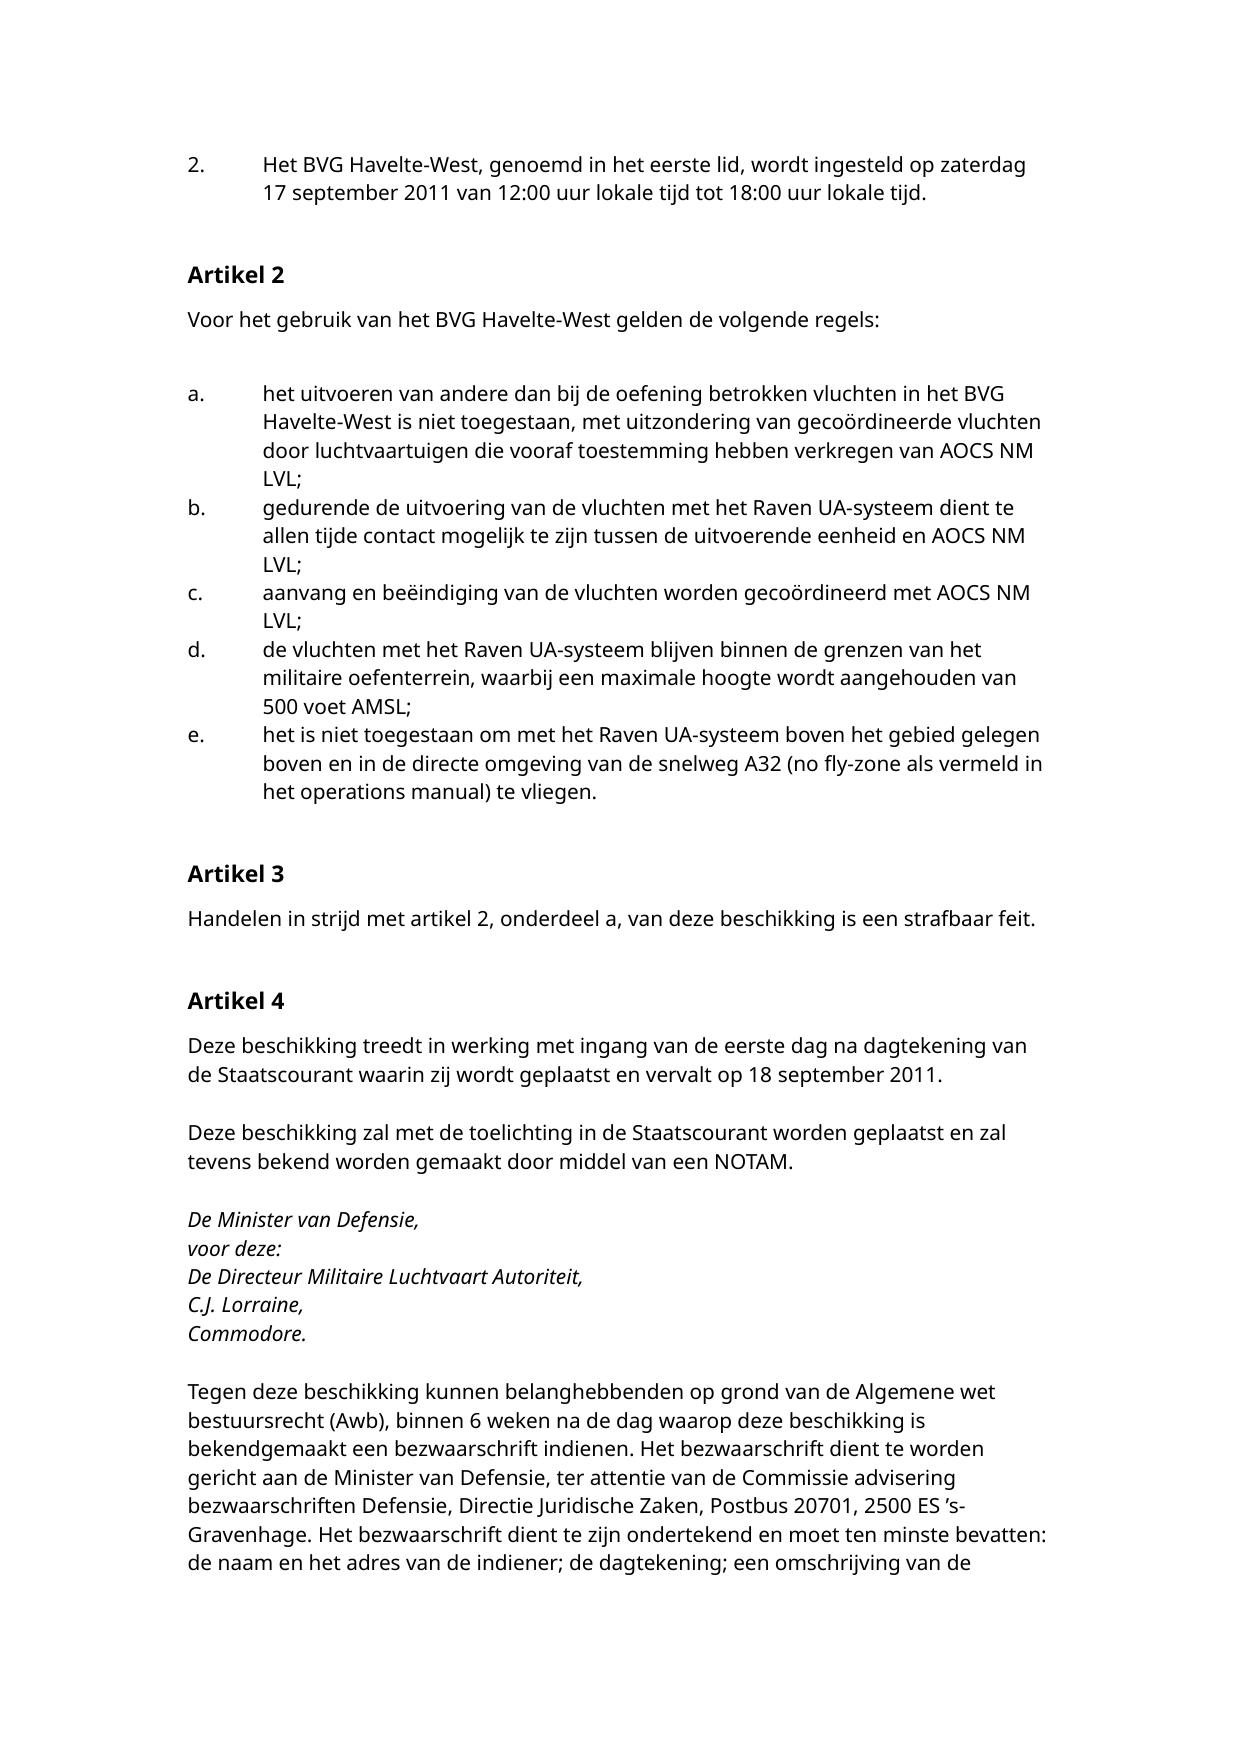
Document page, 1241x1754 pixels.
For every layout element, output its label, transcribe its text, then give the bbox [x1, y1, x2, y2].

text De Minister van Defensie, [187, 1205, 1053, 1234]
list de vluchten met het Raven UA-systeem blijven binnen de grenzen van het militaire oefenterrein, waarbij een maximale hoogte wordt aangehouden van 500 voet AMSL; [187, 635, 1053, 720]
text Tegen deze beschikking kunnen belanghebbenden op grond van de Algemene wet bestuursrecht (Awb), binnen 6 weken na de dag waarop deze beschikking is bekendgemaakt een bezwaarschrift indienen. Het bezwaarschrift dient te worden gericht aan de Minister van Defensie, ter attentie van de Commissie advisering bezwaarschriften Defensie, Directie Juridische Zaken, Postbus 20701, 2500 ES ’s-Gravenhage. Het bezwaarschrift dient te zijn ondertekend en moet ten minste bevatten: de naam en het adres van de indiener; de dagtekening; een omschrijving van de [187, 1377, 1053, 1577]
text C.J. Lorraine, [187, 1291, 1053, 1319]
subtitle Artikel 2 [187, 259, 1053, 291]
subtitle Artikel 4 [187, 985, 1053, 1017]
text Handelen in strijd met artikel 2, onderdeel a, van deze beschikking is een strafbaar feit. [187, 904, 1053, 933]
text voor deze: [187, 1234, 1053, 1262]
list aanvang en beëindiging van de vluchten worden gecoördineerd met AOCS NM LVL; [187, 578, 1053, 635]
subtitle Artikel 3 [187, 858, 1053, 889]
list gedurende de uitvoering van de vluchten met het Raven UA-systeem dient te allen tijde contact mogelijk te zijn tussen de uitvoerende eenheid en AOCS NM LVL; [187, 493, 1053, 578]
list Het BVG Havelte-West, genoemd in het eerste lid, wordt ingesteld op zaterdag 17 september 2011 van 12:00 uur lokale tijd tot 18:00 uur lokale tijd. [187, 150, 1053, 207]
text De Directeur Militaire Luchtvaart Autoriteit, [187, 1262, 1053, 1291]
text Voor het gebruik van het BVG Havelte-West gelden de volgende regels: [187, 306, 1053, 334]
list het is niet toegestaan om met het Raven UA-systeem boven het gebied gelegen boven en in de directe omgeving van de snelweg A32 (no fly-zone als vermeld in het operations manual) te vliegen. [187, 720, 1053, 806]
text Commodore. [187, 1319, 1053, 1347]
list het uitvoeren van andere dan bij de oefening betrokken vluchten in het BVG Havelte-West is niet toegestaan, met uitzondering van gecoördineerde vluchten door luchtvaartuigen die vooraf toestemming hebben verkregen van AOCS NM LVL; [187, 379, 1053, 493]
text Deze beschikking treedt in werking met ingang van de eerste dag na dagtekening van de Staatscourant waarin zij wordt geplaatst en vervalt op 18 september 2011. [187, 1032, 1053, 1088]
text Deze beschikking zal met de toelichting in de Staatscourant worden geplaatst en zal tevens bekend worden gemaakt door middel van een NOTAM. [187, 1118, 1053, 1175]
